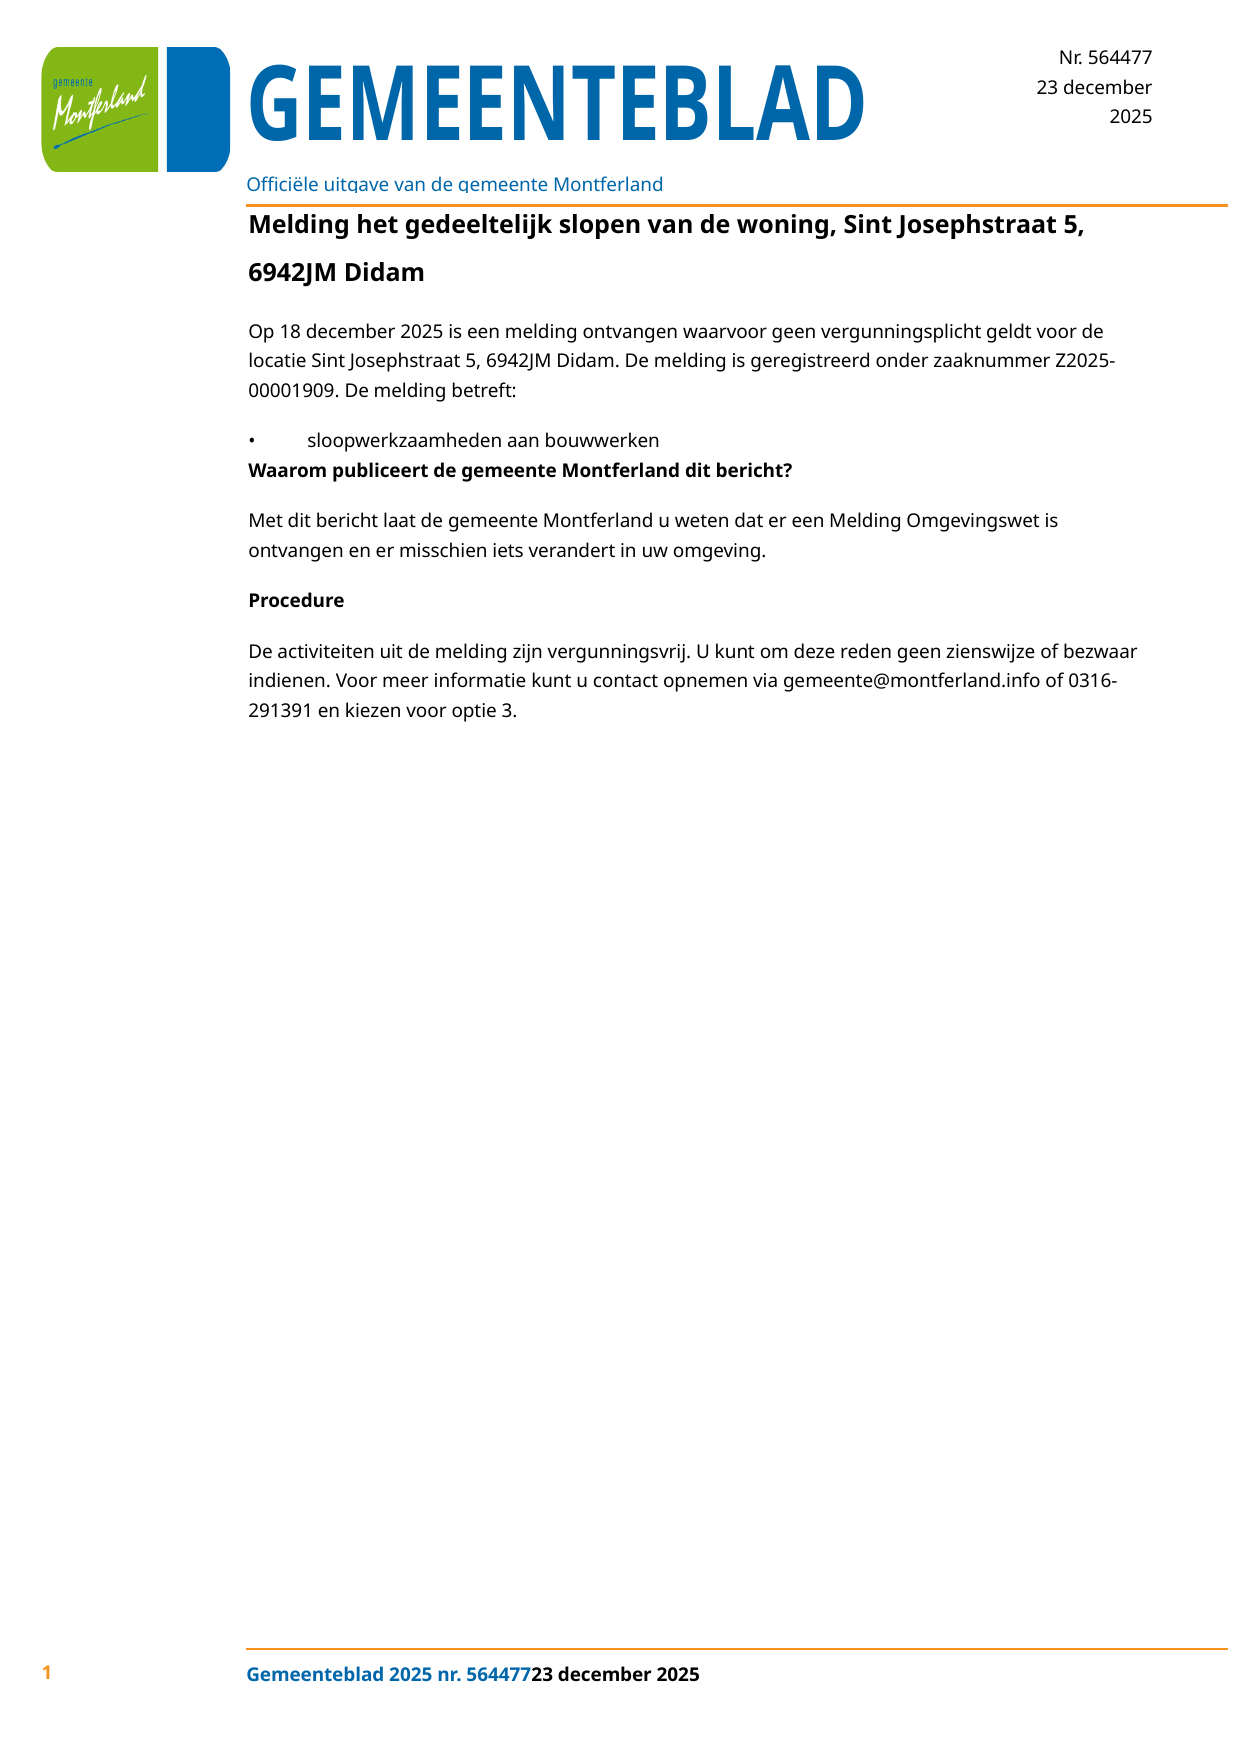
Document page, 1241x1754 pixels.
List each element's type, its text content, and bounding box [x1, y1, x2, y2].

text Procedure [248, 587, 1152, 613]
picture [41, 47, 231, 172]
list sloopwerkzaamheden aan bouwwerken [248, 427, 1152, 453]
text Waarom publiceert de gemeente Montferland dit bericht? [248, 457, 1152, 483]
text Met dit bericht laat de gemeente Montferland u weten dat er een Melding Omgevingswet is ontvangen en er misschien iets verandert in uw omgeving. [248, 507, 1152, 563]
text Op 18 december 2025 is een melding ontvangen waarvoor geen vergunningsplicht geldt voor de locatie Sint Josephstraat 5, 6942JM Didam. De melding is geregistreerd onder zaaknummer Z2025-00001909. De melding betreft: [248, 318, 1152, 403]
text Melding het gedeeltelijk slopen van de woning, Sint Josephstraat 5, 6942JM Didam [248, 207, 1152, 288]
text De activiteiten uit de melding zijn vergunningsvrij. U kunt om deze reden geen zienswijze of bezwaar indienen. Voor meer informatie kunt u contact opnemen via gemeente@montferland.info of 0316-291391 en kiezen voor optie 3. [248, 638, 1152, 723]
